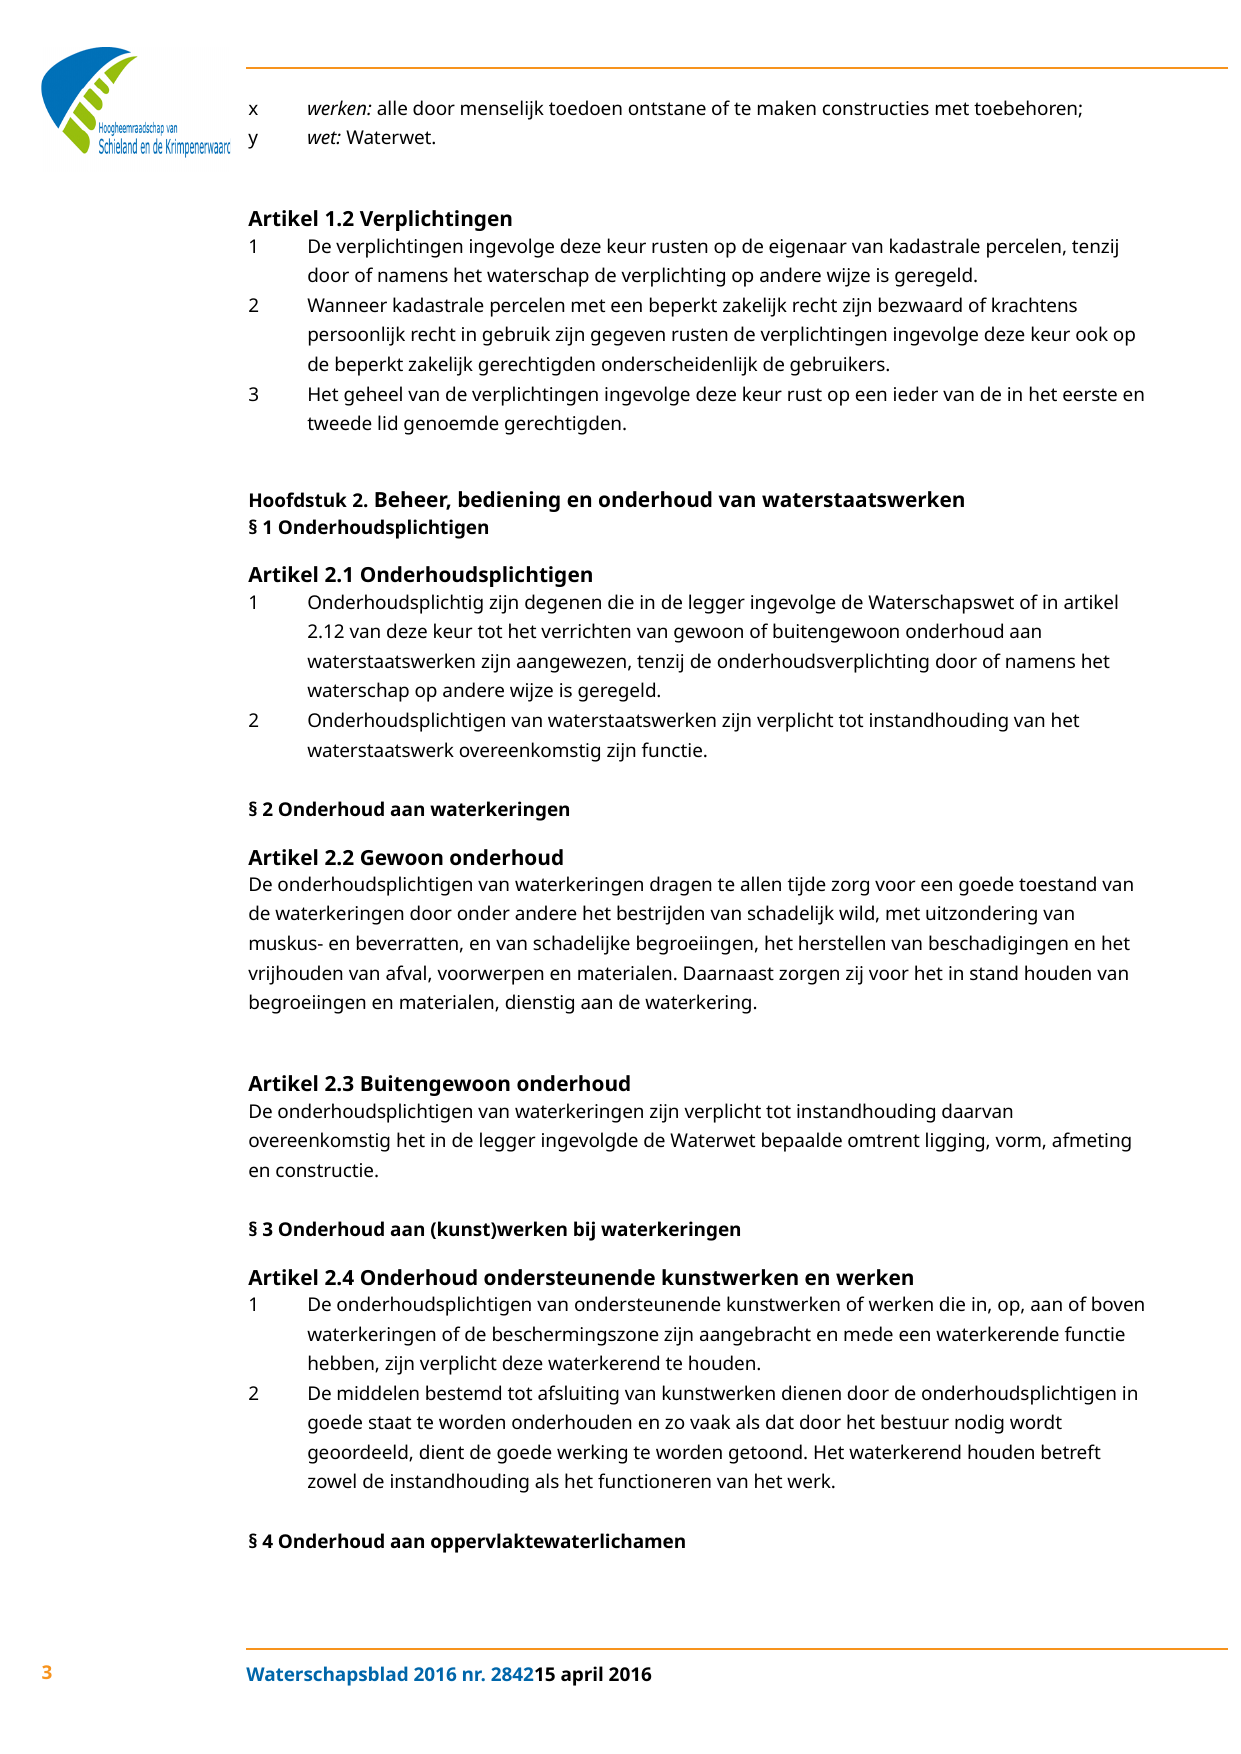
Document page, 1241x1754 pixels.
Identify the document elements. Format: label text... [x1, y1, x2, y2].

text § 3 Onderhoud aan (kunst)werken bij waterkeringen [248, 1216, 1152, 1242]
text Artikel 1.2 Verplichtingen [248, 204, 1152, 233]
text De onderhoudsplichtigen van waterkeringen dragen te allen tijde zorg voor een goede toestand van de waterkeringen door onder andere het bestrijden van schadelijk wild, met uitzondering van muskus- en beverratten, en van schadelijke begroeiingen, het herstellen van beschadigingen en het vrijhouden van afval, voorwerpen en materialen. Daarnaast zorgen zij voor het in stand houden van begroeiingen en materialen, dienstig aan de waterkering. [248, 871, 1152, 1015]
text § 1 Onderhoudsplichtigen [248, 514, 1152, 540]
list Onderhoudsplichtig zijn degenen die in de legger ingevolge de Waterschapswet of in artikel 2.12 van deze keur tot het verrichten van gewoon of buitengewoon onderhoud aan waterstaatswerken zijn aangewezen, tenzij de onderhoudsverplichting door of namens het waterschap op andere wijze is geregeld. [248, 589, 1152, 703]
list De middelen bestemd tot afsluiting van kunstwerken dienen door de onderhoudsplichtigen in goede staat te worden onderhouden en zo vaak als dat door het bestuur nodig wordt geoordeeld, dient de goede werking te worden getoond. Het waterkerend houden betreft zowel de instandhouding als het functioneren van het werk. [248, 1380, 1152, 1494]
list Onderhoudsplichtigen van waterstaatswerken zijn verplicht tot instandhouding van het waterstaatswerk overeenkomstig zijn functie. [248, 707, 1152, 763]
list De onderhoudsplichtigen van ondersteunende kunstwerken of werken die in, op, aan of boven waterkeringen of de beschermingszone zijn aangebracht en mede een waterkerende functie hebben, zijn verplicht deze waterkerend te houden. [248, 1291, 1152, 1376]
list Het geheel van de verplichtingen ingevolge deze keur rust op een ieder van de in het eerste en tweede lid genoemde gerechtigden. [248, 381, 1152, 436]
text § 2 Onderhoud aan waterkeringen [248, 796, 1152, 822]
list Wanneer kadastrale percelen met een beperkt zakelijk recht zijn bezwaard of krachtens persoonlijk recht in gebruik zijn gegeven rusten de verplichtingen ingevolge deze keur ook op de beperkt zakelijk gerechtigden onderscheidenlijk de gebruikers. [248, 292, 1152, 377]
text Artikel 2.4 Onderhoud ondersteunende kunstwerken en werken [248, 1263, 1152, 1291]
list wet: Waterwet. [248, 124, 1152, 150]
list werken: alle door menselijk toedoen ontstane of te maken constructies met toebehoren; [248, 95, 1152, 121]
text Artikel 2.1 Onderhoudsplichtigen [248, 561, 1152, 589]
text De onderhoudsplichtigen van waterkeringen zijn verplicht tot instandhouding daarvan overeenkomstig het in de legger ingevolgde de Waterwet bepaalde omtrent ligging, vorm, afmeting en constructie. [248, 1098, 1152, 1183]
text Artikel 2.2 Gewoon onderhoud [248, 843, 1152, 871]
picture [41, 47, 231, 172]
text Hoofdstuk 2. Beheer, bediening en onderhoud van waterstaatswerken [248, 486, 1152, 514]
text Artikel 2.3 Buitengewoon onderhoud [248, 1069, 1152, 1098]
text § 4 Onderhoud aan oppervlaktewaterlichamen [248, 1528, 1152, 1553]
list De verplichtingen ingevolge deze keur rusten op de eigenaar van kadastrale percelen, tenzij door of namens het waterschap de verplichting op andere wijze is geregeld. [248, 233, 1152, 288]
